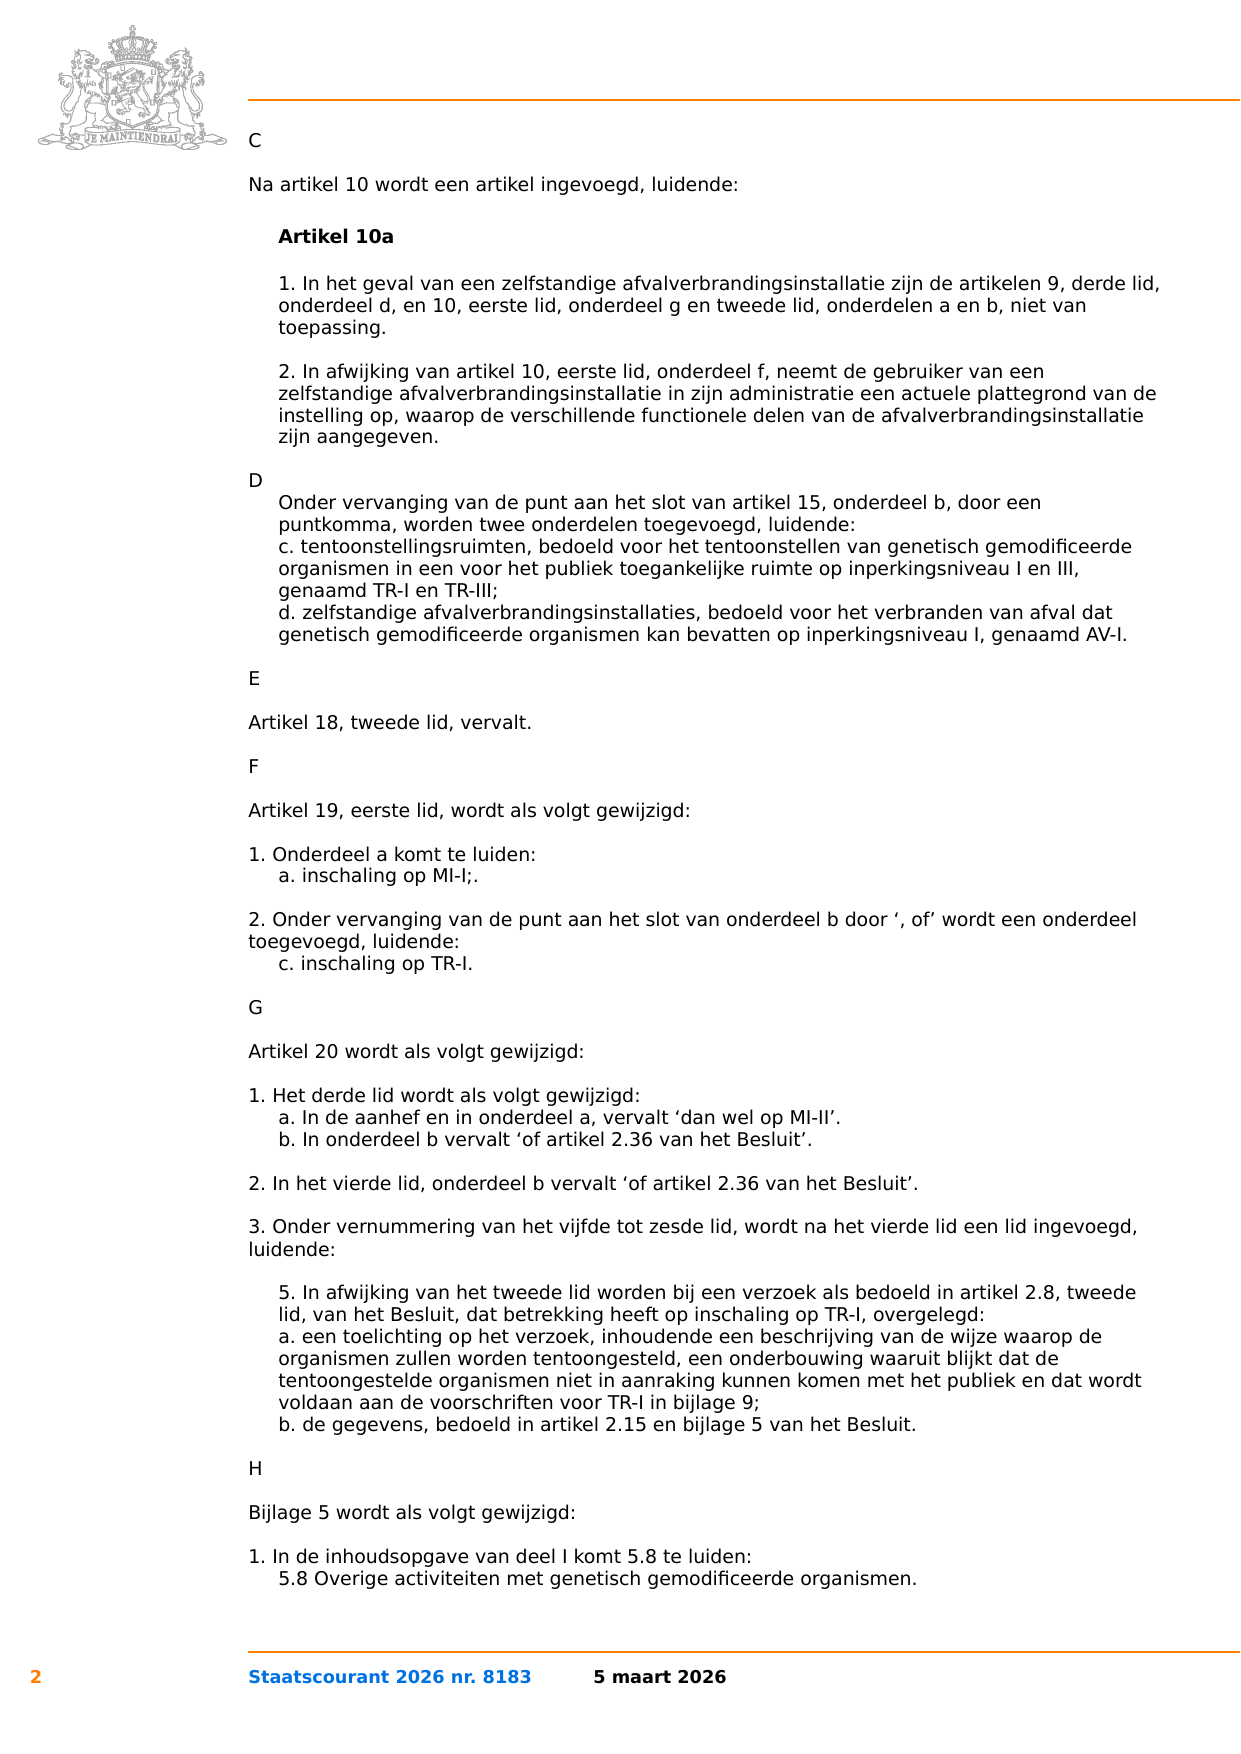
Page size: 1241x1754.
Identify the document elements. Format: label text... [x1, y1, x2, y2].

text 5. In afwijking van het tweede lid worden bij een verzoek als bedoeld in artikel 2.8, tweede lid, van het Besluit, dat betrekking heeft op inschaling op TR-I, overgelegd: [278, 1282, 1163, 1326]
text b. In onderdeel b vervalt ‘of artikel 2.36 van het Besluit’. [278, 1129, 1163, 1151]
text Artikel 19, eerste lid, wordt als volgt gewijzigd: [248, 799, 1163, 822]
text a. In de aanhef en in onderdeel a, vervalt ‘dan wel op MI-II’. [278, 1107, 1163, 1129]
text c. tentoonstellingsruimten, bedoeld voor het tentoonstellen van genetisch gemodificeerde organismen in een voor het publiek toegankelijke ruimte op inperkingsniveau I en III, genaamd TR-I en TR-III; [278, 536, 1163, 602]
text b. de gegevens, bedoeld in artikel 2.15 en bijlage 5 van het Besluit. [278, 1414, 1163, 1436]
text G [248, 997, 1163, 1019]
text F [248, 756, 1163, 778]
text a. een toelichting op het verzoek, inhoudende een beschrijving van de wijze waarop de organismen zullen worden tentoongesteld, een onderbouwing waaruit blijkt dat de tentoongestelde organismen niet in aanraking kunnen komen met het publiek en dat wordt voldaan aan de voorschriften voor TR-I in bijlage 9; [278, 1326, 1163, 1414]
text c. inschaling op TR-I. [278, 953, 1163, 975]
text 1. Onderdeel a komt te luiden: [248, 843, 1163, 865]
text a. inschaling op MI-I;. [278, 865, 1163, 887]
text Artikel 18, tweede lid, vervalt. [248, 712, 1163, 734]
text 1. In het geval van een zelfstandige afvalverbrandingsinstallatie zijn de artikelen 9, derde lid, onderdeel d, en 10, eerste lid, onderdeel g en tweede lid, onderdelen a en b, niet van toepassing. [278, 273, 1163, 339]
text 2. In afwijking van artikel 10, eerste lid, onderdeel f, neemt de gebruiker van een zelfstandige afvalverbrandingsinstallatie in zijn administratie een actuele plattegrond van de instelling op, waarop de verschillende functionele delen van de afvalverbrandingsinstallatie zijn aangegeven. [278, 361, 1163, 448]
text D [248, 470, 1163, 492]
text Bijlage 5 wordt als volgt gewijzigd: [248, 1502, 1163, 1524]
text Na artikel 10 wordt een artikel ingevoegd, luidende: [248, 174, 1163, 196]
picture [38, 25, 227, 150]
text d. zelfstandige afvalverbrandingsinstallaties, bedoeld voor het verbranden van afval dat genetisch gemodificeerde organismen kan bevatten op inperkingsniveau I, genaamd AV-I. [278, 602, 1163, 646]
text E [248, 668, 1163, 690]
text Onder vervanging van de punt aan het slot van artikel 15, onderdeel b, door een puntkomma, worden twee onderdelen toegevoegd, luidende: [278, 492, 1163, 536]
text C [248, 130, 1163, 152]
text 5.8 Overige activiteiten met genetisch gemodificeerde organismen. [278, 1568, 1163, 1590]
text 1. Het derde lid wordt als volgt gewijzigd: [248, 1085, 1163, 1107]
text 1. In de inhoudsopgave van deel I komt 5.8 te luiden: [248, 1546, 1163, 1568]
text H [248, 1458, 1163, 1480]
subtitle Artikel 10a [278, 226, 1163, 248]
text 2. Onder vervanging van de punt aan het slot van onderdeel b door ‘, of’ wordt een onderdeel toegevoegd, luidende: [248, 909, 1163, 953]
text 3. Onder vernummering van het vijfde tot zesde lid, wordt na het vierde lid een lid ingevoegd, luidende: [248, 1216, 1163, 1260]
text 2. In het vierde lid, onderdeel b vervalt ‘of artikel 2.36 van het Besluit’. [248, 1173, 1163, 1194]
text Artikel 20 wordt als volgt gewijzigd: [248, 1041, 1163, 1063]
